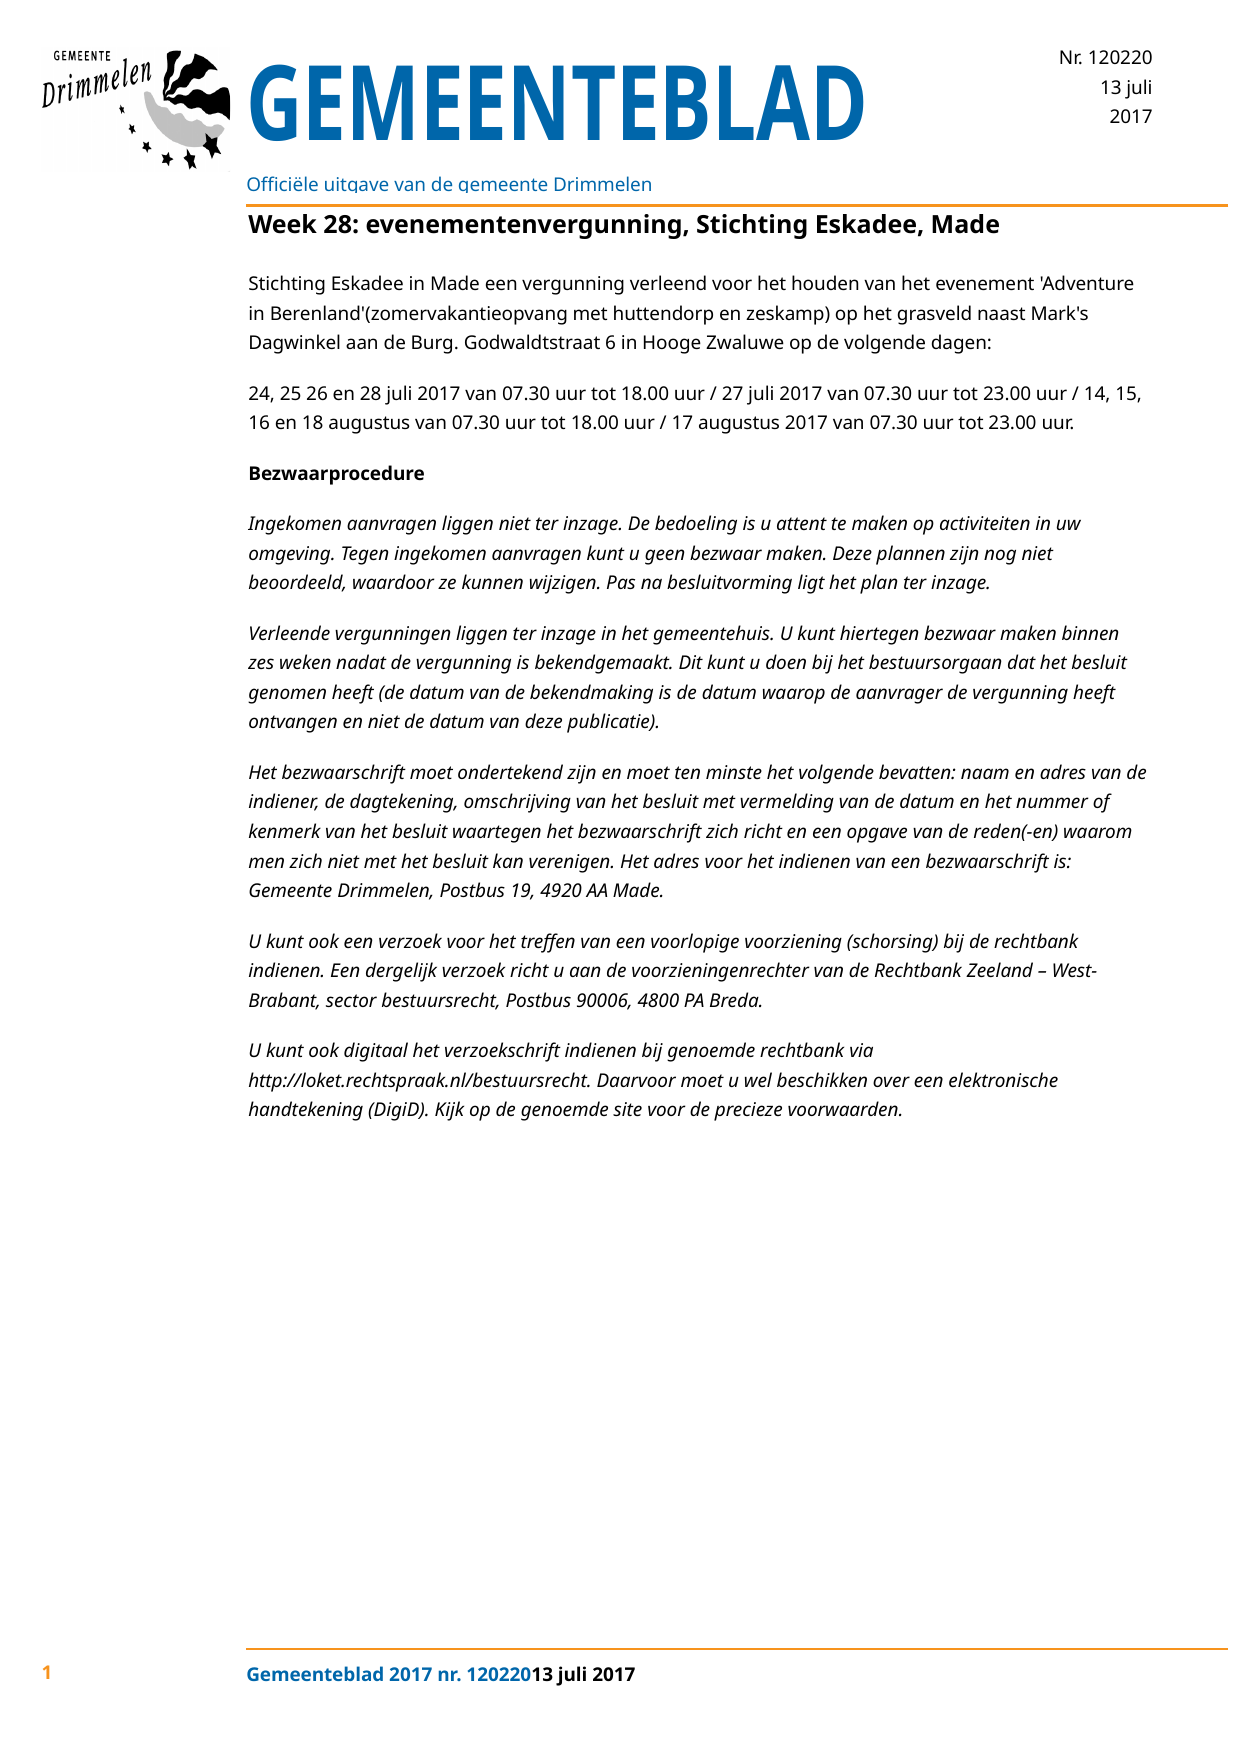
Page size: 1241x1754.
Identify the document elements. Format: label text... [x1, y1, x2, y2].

text Stichting Eskadee in Made een vergunning verleend voor het houden van het evenement 'Adventure in Berenland'(zomervakantieopvang met huttendorp en zeskamp) op het grasveld naast Mark's Dagwinkel aan de Burg. Godwaldtstraat 6 in Hooge Zwaluwe op de volgende dagen: [248, 270, 1152, 355]
text Het bezwaarschrift moet ondertekend zijn en moet ten minste het volgende bevatten: naam en adres van de indiener, de dagtekening, omschrijving van het besluit met vermelding van de datum en het nummer of kenmerk van het besluit waartegen het bezwaarschrift zich richt en een opgave van de reden(-en) waarom men zich niet met het besluit kan verenigen. Het adres voor het indienen van een bezwaarschrift is: Gemeente Drimmelen, Postbus 19, 4920 AA Made. [248, 759, 1152, 903]
text U kunt ook digitaal het verzoekschrift indienen bij genoemde rechtbank via http://loket.rechtspraak.nl/bestuursrecht. Daarvoor moet u wel beschikken over een elektronische handtekening (DigiD). Kijk op de genoemde site voor de precieze voorwaarden. [248, 1037, 1152, 1122]
text U kunt ook een verzoek voor het treffen van een voorlopige voorziening (schorsing) bij de rechtbank indienen. Een dergelijk verzoek richt u aan de voorzieningenrechter van de Rechtbank Zeeland – West-Brabant, sector bestuursrecht, Postbus 90006, 4800 PA Breda. [248, 928, 1152, 1013]
picture [41, 47, 231, 172]
text Verleende vergunningen liggen ter inzage in het gemeentehuis. U kunt hiertegen bezwaar maken binnen zes weken nadat de vergunning is bekendgemaakt. Dit kunt u doen bij het bestuursorgaan dat het besluit genomen heeft (de datum van de bekendmaking is de datum waarop de aanvrager de vergunning heeft ontvangen en niet de datum van deze publicatie). [248, 620, 1152, 734]
text Bezwaarprocedure [248, 460, 1152, 486]
text Ingekomen aanvragen liggen niet ter inzage. De bedoeling is u attent te maken op activiteiten in uw omgeving. Tegen ingekomen aanvragen kunt u geen bezwaar maken. Deze plannen zijn nog niet beoordeeld, waardoor ze kunnen wijzigen. Pas na besluitvorming ligt het plan ter inzage. [248, 510, 1152, 595]
text Week 28: evenementenvergunning, Stichting Eskadee, Made [248, 207, 1152, 241]
text 24, 25 26 en 28 juli 2017 van 07.30 uur tot 18.00 uur / 27 juli 2017 van 07.30 uur tot 23.00 uur / 14, 15, 16 en 18 augustus van 07.30 uur tot 18.00 uur / 17 augustus 2017 van 07.30 uur tot 23.00 uur. [248, 380, 1152, 435]
